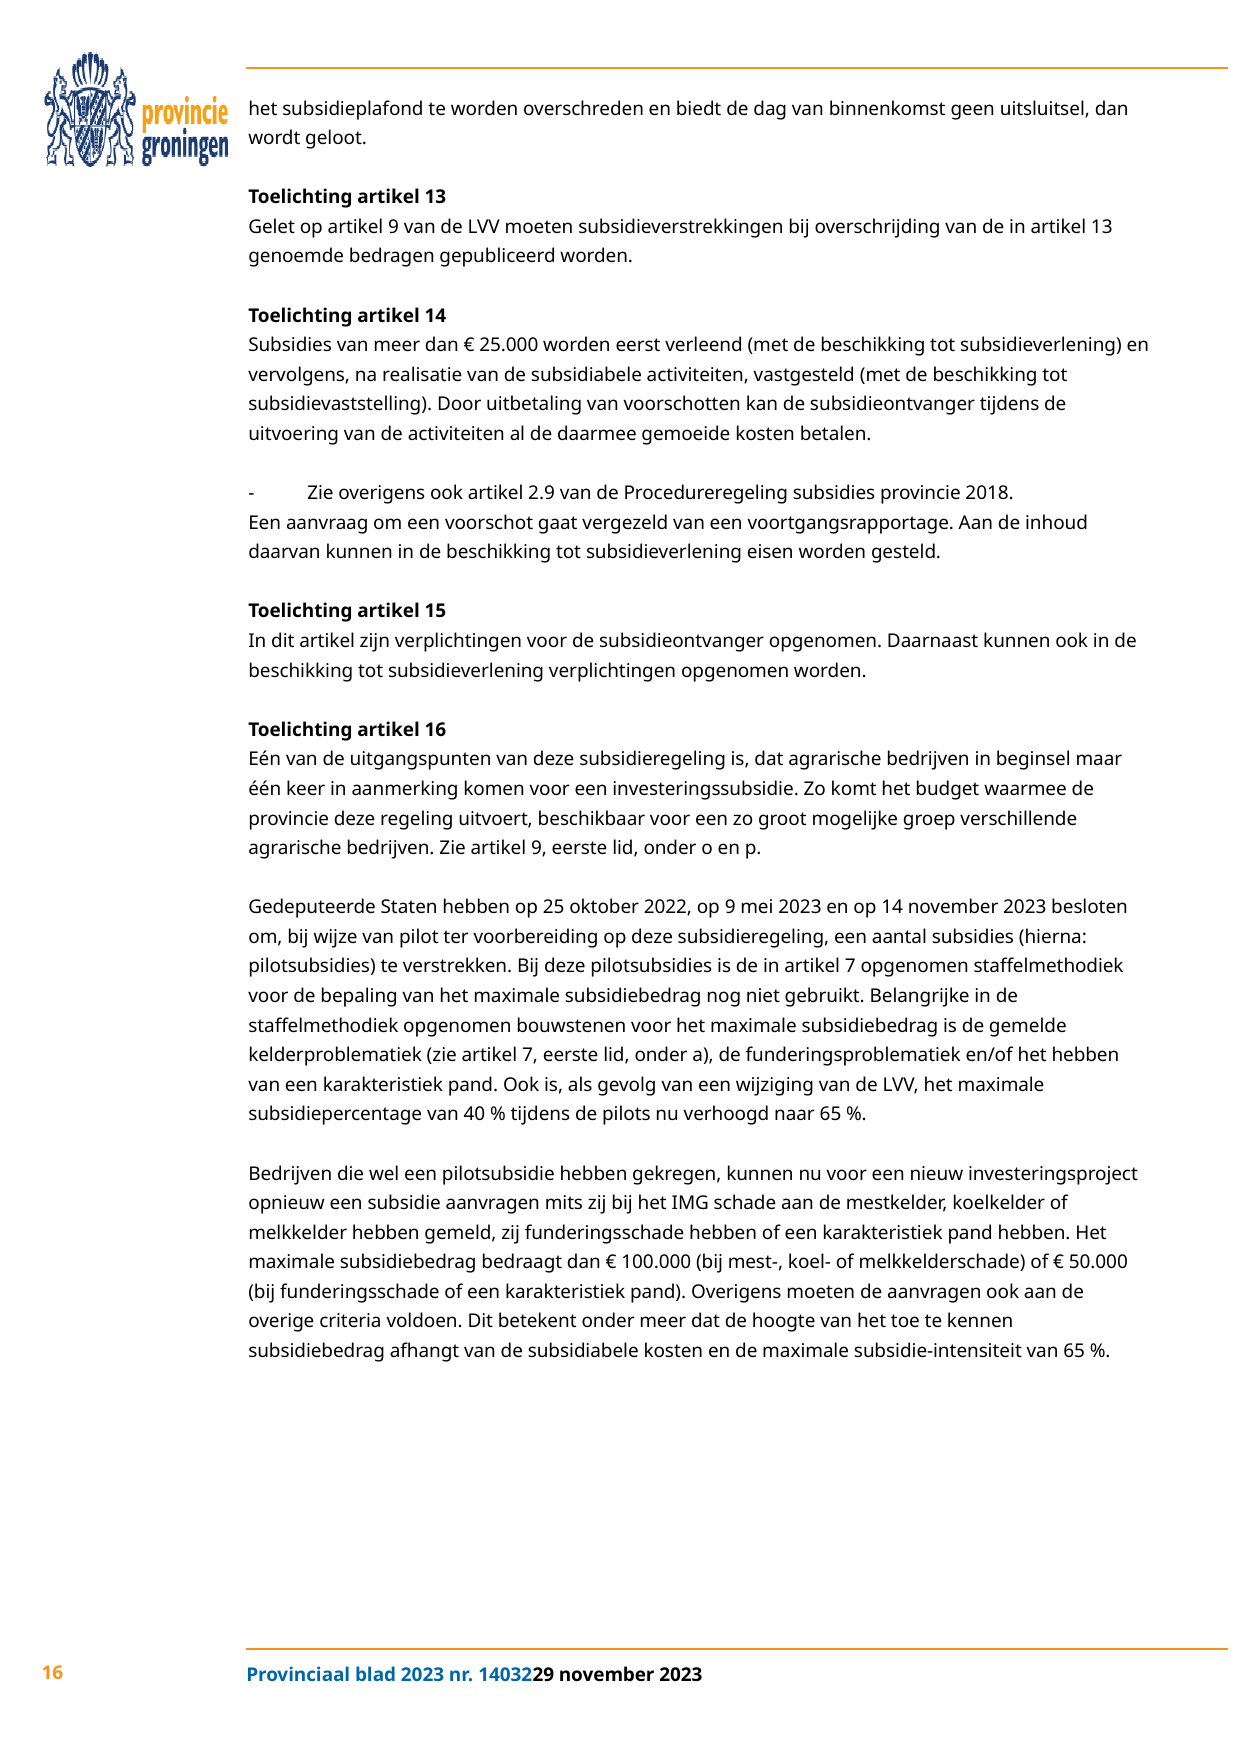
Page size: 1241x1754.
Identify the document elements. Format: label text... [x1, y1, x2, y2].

list Zie overigens ook artikel 2.9 van de Procedureregeling subsidies provincie 2018. [248, 479, 1152, 505]
text Toelichting artikel 15 [248, 598, 1152, 623]
picture [41, 47, 231, 172]
text Toelichting artikel 14 [248, 302, 1152, 328]
text Een aanvraag om een voorschot gaat vergezeld van een voortgangsrapportage. Aan de inhoud daarvan kunnen in de beschikking tot subsidieverlening eisen worden gesteld. [248, 509, 1152, 564]
text Toelichting artikel 16 [248, 716, 1152, 742]
text Bedrijven die wel een pilotsubsidie hebben gekregen, kunnen nu voor een nieuw investeringsproject opnieuw een subsidie aanvragen mits zij bij het IMG schade aan de mestkelder, koelkelder of melkkelder hebben gemeld, zij funderingsschade hebben of een karakteristiek pand hebben. Het maximale subsidiebedrag bedraagt dan € 100.000 (bij mest-, koel- of melkkelderschade) of € 50.000 (bij funderingsschade of een karakteristiek pand). Overigens moeten de aanvragen ook aan de overige criteria voldoen. Dit betekent onder meer dat de hoogte van het toe te kennen subsidiebedrag afhangt van de subsidiabele kosten en de maximale subsidie-intensiteit van 65 %. [248, 1160, 1152, 1363]
text Eén van de uitgangspunten van deze subsidieregeling is, dat agrarische bedrijven in beginsel maar één keer in aanmerking komen voor een investeringssubsidie. Zo komt het budget waarmee de provincie deze regeling uitvoert, beschikbaar voor een zo groot mogelijke groep verschillende agrarische bedrijven. Zie artikel 9, eerste lid, onder o en p. [248, 746, 1152, 860]
text Toelichting artikel 13 [248, 183, 1152, 209]
text In dit artikel zijn verplichtingen voor de subsidieontvanger opgenomen. Daarnaast kunnen ook in de beschikking tot subsidieverlening verplichtingen opgenomen worden. [248, 627, 1152, 683]
text het subsidieplafond te worden overschreden en biedt de dag van binnenkomst geen uitsluitsel, dan wordt geloot. [248, 95, 1152, 150]
text Gedeputeerde Staten hebben op 25 oktober 2022, op 9 mei 2023 en op 14 november 2023 besloten om, bij wijze van pilot ter voorbereiding op deze subsidieregeling, een aantal subsidies (hierna: pilotsubsidies) te verstrekken. Bij deze pilotsubsidies is de in artikel 7 opgenomen staffelmethodiek voor de bepaling van het maximale subsidiebedrag nog niet gebruikt. Belangrijke in de staffelmethodiek opgenomen bouwstenen voor het maximale subsidiebedrag is de gemelde kelderproblematiek (zie artikel 7, eerste lid, onder a), de funderingsproblematiek en/of het hebben van een karakteristiek pand. Ook is, als gevolg van een wijziging van de LVV, het maximale subsidiepercentage van 40 % tijdens de pilots nu verhoogd naar 65 %. [248, 893, 1152, 1126]
text Subsidies van meer dan € 25.000 worden eerst verleend (met de beschikking tot subsidieverlening) en vervolgens, na realisatie van de subsidiabele activiteiten, vastgesteld (met de beschikking tot subsidievaststelling). Door uitbetaling van voorschotten kan de subsidieontvanger tijdens de uitvoering van de activiteiten al de daarmee gemoeide kosten betalen. [248, 331, 1152, 446]
text Gelet op artikel 9 van de LVV moeten subsidieverstrekkingen bij overschrijding van de in artikel 13 genoemde bedragen gepubliceerd worden. [248, 213, 1152, 268]
